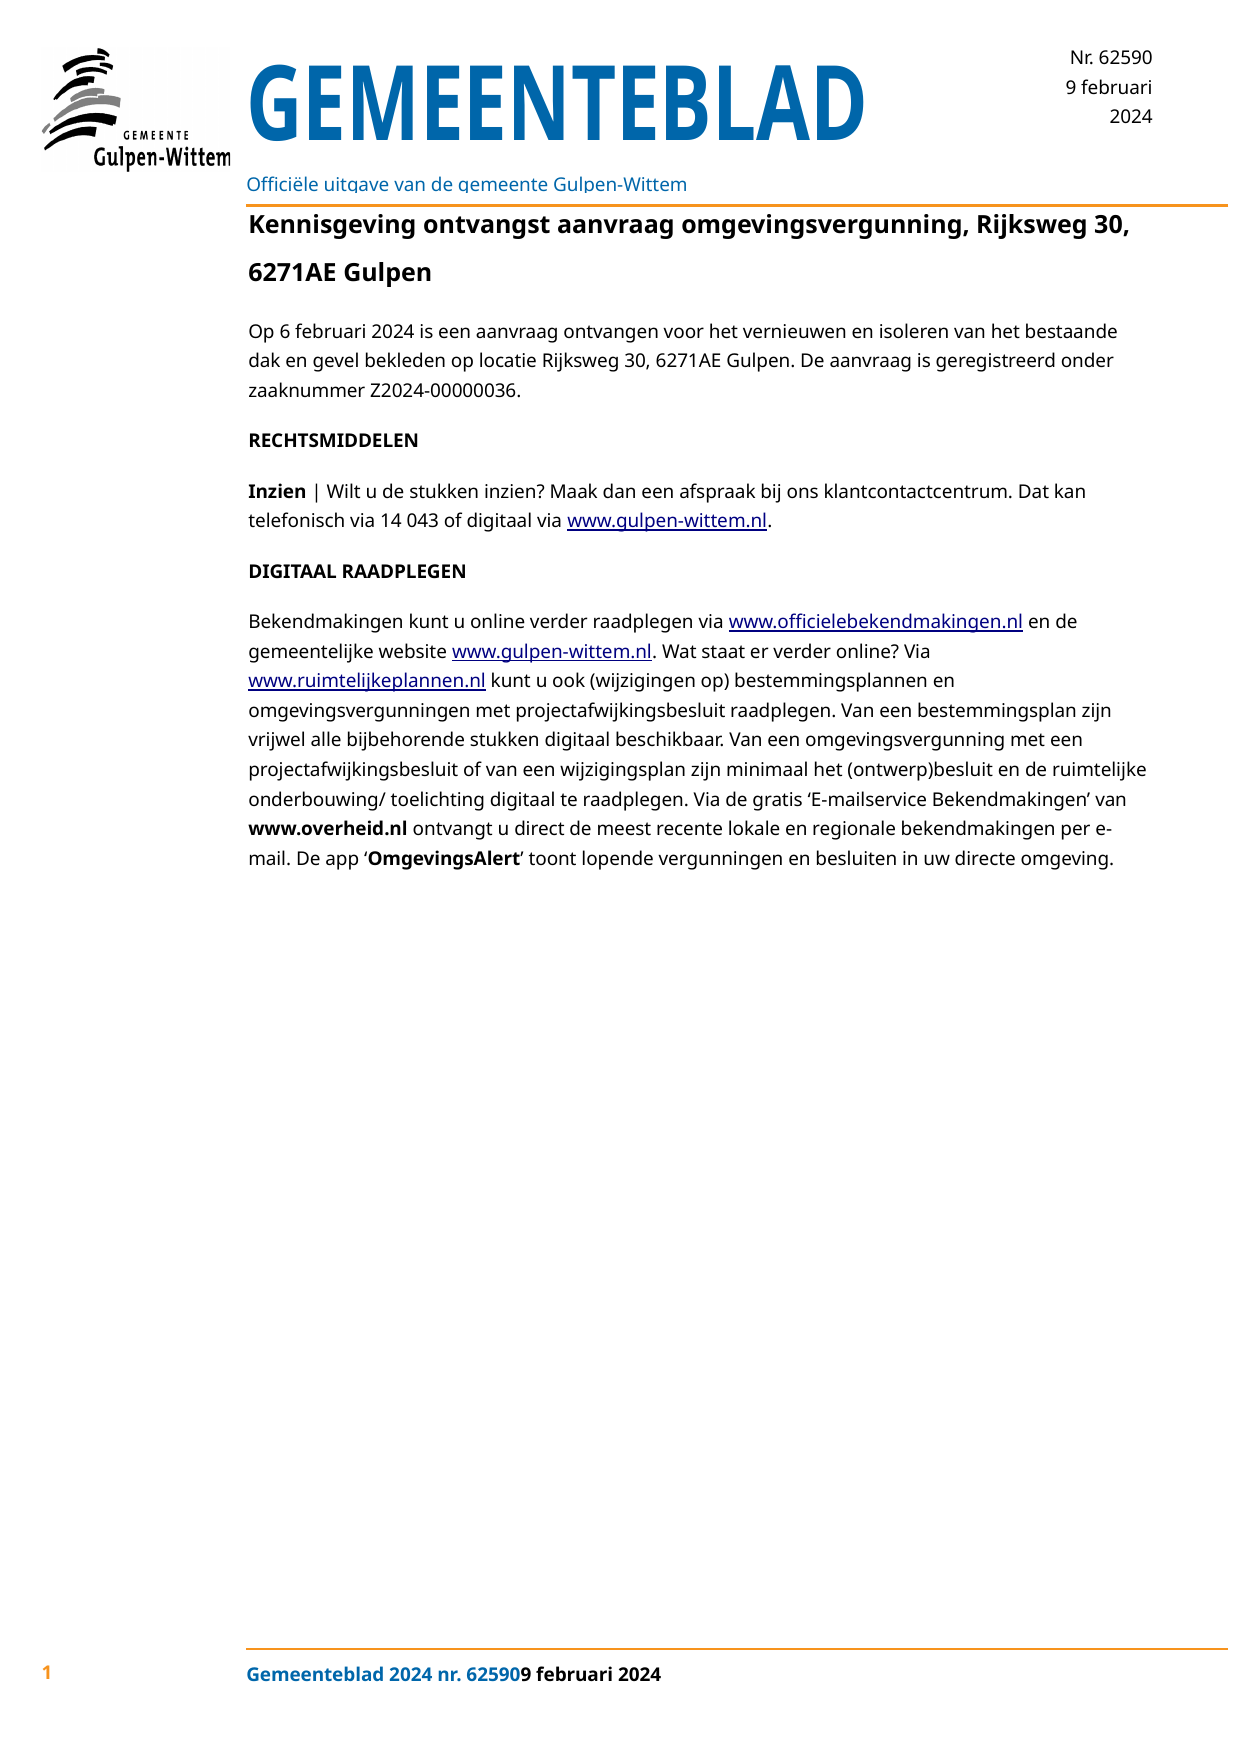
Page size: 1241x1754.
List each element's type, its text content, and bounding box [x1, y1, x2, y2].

text Kennisgeving ontvangst aanvraag omgevingsvergunning, Rijksweg 30, 6271AE Gulpen [248, 207, 1152, 288]
text RECHTSMIDDELEN [248, 427, 1152, 453]
text DIGITAAL RAADPLEGEN [248, 558, 1152, 584]
text Bekendmakingen kunt u online verder raadplegen via www.officielebekendmakingen.nl en de gemeentelijke website www.gulpen-wittem.nl. Wat staat er verder online? Via www.ruimtelijkeplannen.nl kunt u ook (wijzigingen op) bestemmingsplannen en omgevingsvergunningen met projectafwijkingsbesluit raadplegen. Van een bestemmingsplan zijn vrijwel alle bijbehorende stukken digitaal beschikbaar. Van een omgevingsvergunning met een projectafwijkingsbesluit of van een wijzigingsplan zijn minimaal het (ontwerp)besluit en de ruimtelijke onderbouwing/ toelichting digitaal te raadplegen. Via de gratis ‘E-mailservice Bekendmakingen’ van www.overheid.nl ontvangt u direct de meest recente lokale en regionale bekendmakingen per e-mail. De app ‘OmgevingsAlert’ toont lopende vergunningen en besluiten in uw directe omgeving. [248, 608, 1152, 871]
text Op 6 februari 2024 is een aanvraag ontvangen voor het vernieuwen en isoleren van het bestaande dak en gevel bekleden op locatie Rijksweg 30, 6271AE Gulpen. De aanvraag is geregistreerd onder zaaknummer Z2024-00000036. [248, 318, 1152, 403]
text Inzien | Wilt u de stukken inzien? Maak dan een afspraak bij ons klantcontactcentrum. Dat kan telefonisch via 14 043 of digitaal via www.gulpen-wittem.nl. [248, 478, 1152, 533]
picture [41, 47, 231, 172]
